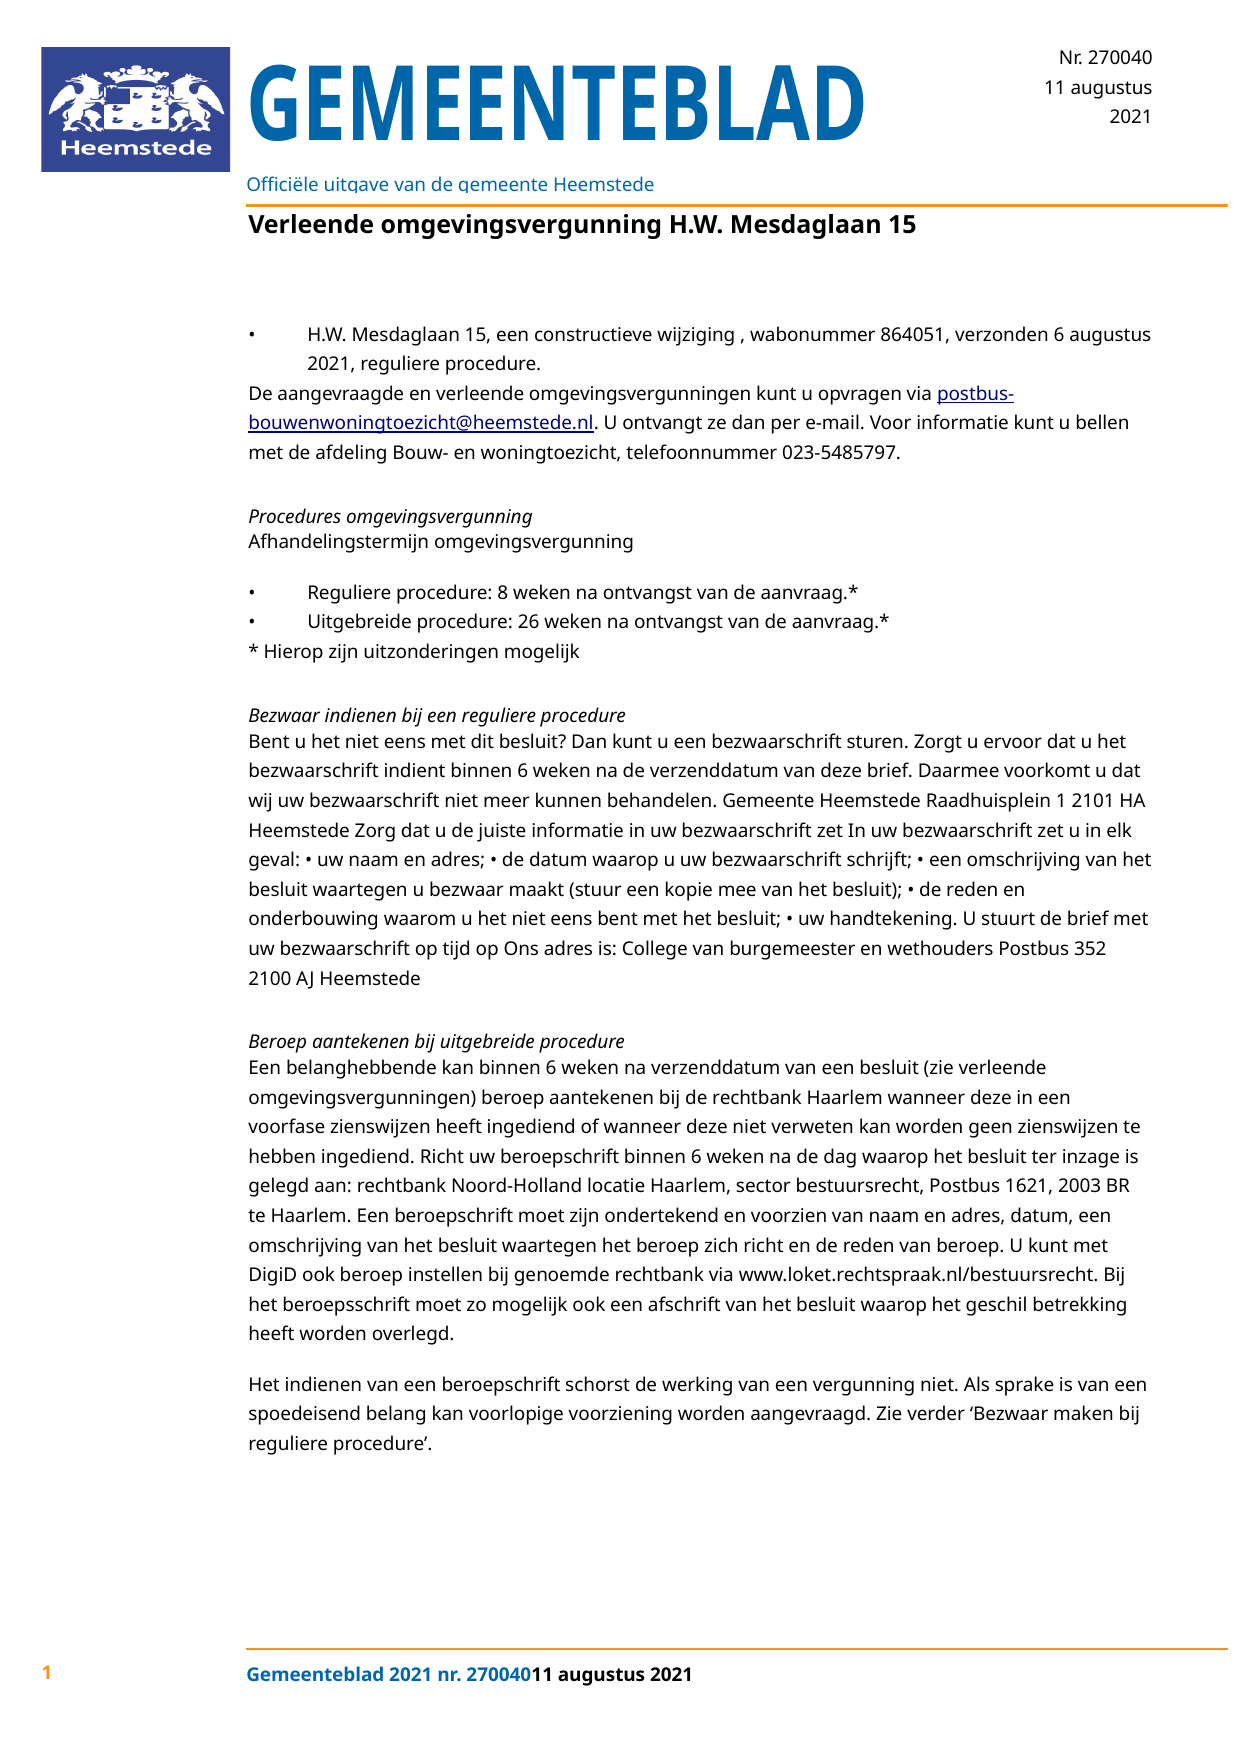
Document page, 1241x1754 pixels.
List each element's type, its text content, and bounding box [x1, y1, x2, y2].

text Het indienen van een beroepschrift schorst de werking van een vergunning niet. Als sprake is van een spoedeisend belang kan voorlopige voorziening worden aangevraagd. Zie verder ‘Bezwaar maken bij reguliere procedure’. [248, 1371, 1152, 1456]
text De aangevraagde en verleende omgevingsvergunningen kunt u opvragen via postbus-bouwenwoningtoezicht@heemstede.nl. U ontvangt ze dan per e-mail. Voor informatie kunt u bellen met de afdeling Bouw- en woningtoezicht, telefoonnummer 023-5485797. [248, 380, 1152, 465]
text Afhandelingstermijn omgevingsvergunning [248, 529, 1152, 554]
text * Hierop zijn uitzonderingen mogelijk [248, 638, 1152, 664]
text Een belanghebbende kan binnen 6 weken na verzenddatum van een besluit (zie verleende omgevingsvergunningen) beroep aantekenen bij de rechtbank Haarlem wanneer deze in een voorfase zienswijzen heeft ingediend of wanneer deze niet verweten kan worden geen zienswijzen te hebben ingediend. Richt uw beroepschrift binnen 6 weken na de dag waarop het besluit ter inzage is gelegd aan: rechtbank Noord-Holland locatie Haarlem, sector bestuursrecht, Postbus 1621, 2003 BR te Haarlem. Een beroepschrift moet zijn ondertekend en voorzien van naam en adres, datum, een omschrijving van het besluit waartegen het beroep zich richt en de reden van beroep. U kunt met DigiD ook beroep instellen bij genoemde rechtbank via www.loket.rechtspraak.nl/bestuursrecht. Bij het beroepsschrift moet zo mogelijk ook een afschrift van het besluit waarop het geschil betrekking heeft worden overlegd. [248, 1054, 1152, 1346]
text Verleende omgevingsvergunning H.W. Mesdaglaan 15 [248, 207, 1152, 241]
text Bezwaar indienen bij een reguliere procedure [248, 702, 1152, 728]
text Bent u het niet eens met dit besluit? Dan kunt u een bezwaarschrift sturen. Zorgt u ervoor dat u het bezwaarschrift indient binnen 6 weken na de verzenddatum van deze brief. Daarmee voorkomt u dat wij uw bezwaarschrift niet meer kunnen behandelen. Gemeente Heemstede Raadhuisplein 1 2101 HA Heemstede Zorg dat u de juiste informatie in uw bezwaarschrift zet In uw bezwaarschrift zet u in elk geval: • uw naam en adres; • de datum waarop u uw bezwaarschrift schrijft; • een omschrijving van het besluit waartegen u bezwaar maakt (stuur een kopie mee van het besluit); • de reden en onderbouwing waarom u het niet eens bent met het besluit; • uw handtekening. U stuurt de brief met uw bezwaarschrift op tijd op Ons adres is: College van burgemeester en wethouders Postbus 352 2100 AJ Heemstede [248, 728, 1152, 990]
list Uitgebreide procedure: 26 weken na ontvangst van de aanvraag.* [248, 609, 1152, 634]
list H.W. Mesdaglaan 15, een constructieve wijziging , wabonummer 864051, verzonden 6 augustus 2021, reguliere procedure. [248, 321, 1152, 376]
list Reguliere procedure: 8 weken na ontvangst van de aanvraag.* [248, 579, 1152, 605]
text Procedures omgevingsvergunning [248, 503, 1152, 529]
picture [41, 47, 231, 172]
text Beroep aantekenen bij uitgebreide procedure [248, 1029, 1152, 1054]
